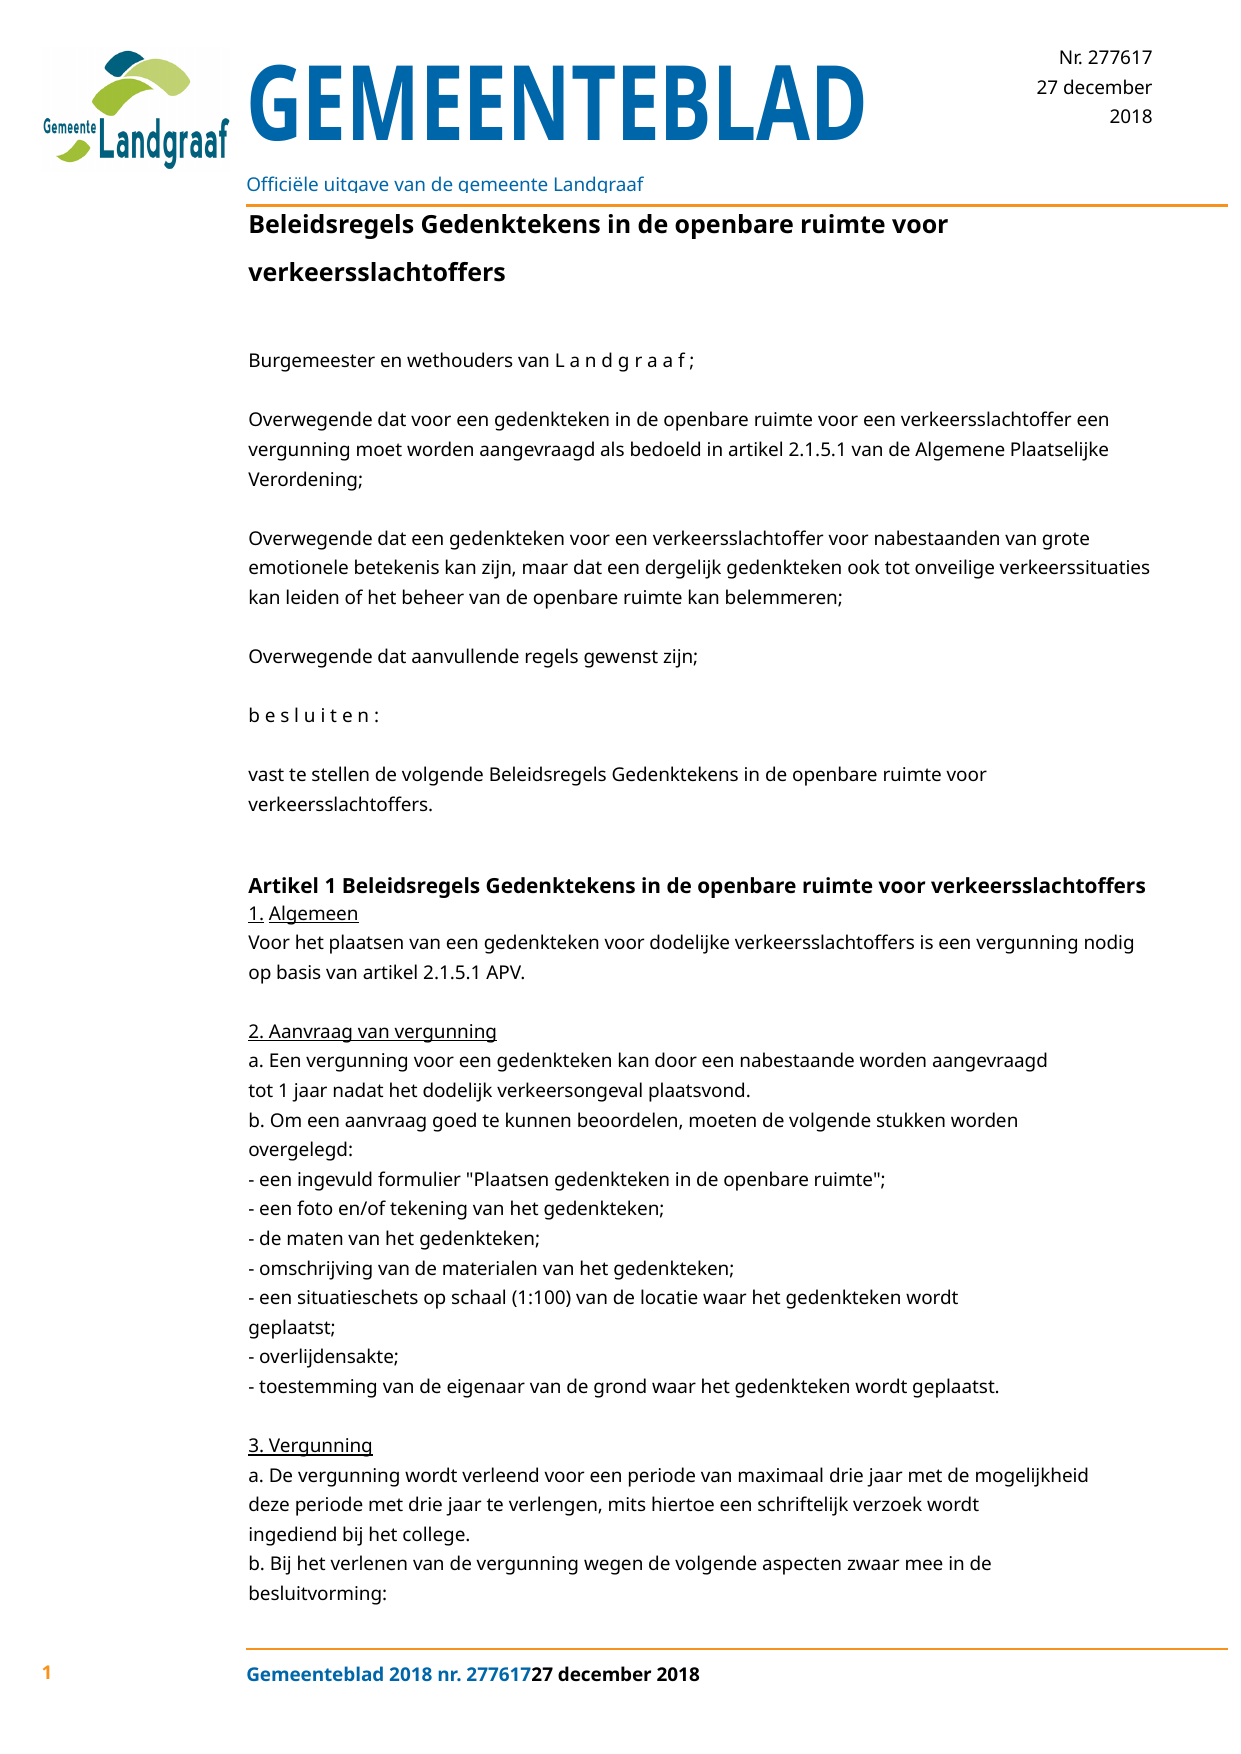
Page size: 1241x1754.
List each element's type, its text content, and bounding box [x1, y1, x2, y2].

text 2. Aanvraag van vergunning [248, 1018, 1152, 1044]
text geplaatst; [248, 1314, 1152, 1339]
text Voor het plaatsen van een gedenkteken voor dodelijke verkeersslachtoffers is een vergunning nodig op basis van artikel 2.1.5.1 APV. [248, 929, 1152, 984]
text deze periode met drie jaar te verlengen, mits hiertoe een schriftelijk verzoek wordt [248, 1491, 1152, 1517]
text b e s l u i t e n : [248, 702, 1152, 728]
text vast te stellen de volgende Beleidsregels Gedenktekens in de openbare ruimte voor verkeersslachtoffers. [248, 762, 1152, 817]
text - toestemming van de eigenaar van de grond waar het gedenkteken wordt geplaatst. [248, 1373, 1152, 1399]
text 1. Algemeen [248, 900, 1152, 925]
text tot 1 jaar nadat het dodelijk verkeersongeval plaatsvond. [248, 1077, 1152, 1103]
text Overwegende dat een gedenkteken voor een verkeersslachtoffer voor nabestaanden van grote emotionele betekenis kan zijn, maar dat een dergelijk gedenkteken ook tot onveilige verkeerssituaties kan leiden of het beheer van de openbare ruimte kan belemmeren; [248, 525, 1152, 610]
text - een situatieschets op schaal (1:100) van de locatie waar het gedenkteken wordt [248, 1284, 1152, 1310]
text Artikel 1 Beleidsregels Gedenktekens in de openbare ruimte voor verkeersslachtoffers [248, 871, 1152, 900]
text - een foto en/of tekening van het gedenkteken; [248, 1196, 1152, 1221]
text besluitvorming: [248, 1580, 1152, 1606]
text ingediend bij het college. [248, 1521, 1152, 1547]
text Beleidsregels Gedenktekens in de openbare ruimte voor verkeersslachtoffers [248, 207, 1152, 288]
text a. De vergunning wordt verleend voor een periode van maximaal drie jaar met de mogelijkheid [248, 1462, 1152, 1487]
text 3. Vergunning [248, 1432, 1152, 1458]
text Burgemeester en wethouders van L a n d g r a a f ; [248, 347, 1152, 373]
text Overwegende dat voor een gedenkteken in de openbare ruimte voor een verkeersslachtoffer een vergunning moet worden aangevraagd als bedoeld in artikel 2.1.5.1 van de Algemene Plaatselijke Verordening; [248, 407, 1152, 492]
text - omschrijving van de materialen van het gedenkteken; [248, 1255, 1152, 1280]
picture [41, 47, 231, 172]
text - overlijdensakte; [248, 1343, 1152, 1369]
text - de maten van het gedenkteken; [248, 1225, 1152, 1251]
text a. Een vergunning voor een gedenkteken kan door een nabestaande worden aangevraagd [248, 1048, 1152, 1073]
text b. Bij het verlenen van de vergunning wegen de volgende aspecten zwaar mee in de [248, 1551, 1152, 1576]
text b. Om een aanvraag goed te kunnen beoordelen, moeten de volgende stukken worden [248, 1107, 1152, 1132]
text Overwegende dat aanvullende regels gewenst zijn; [248, 643, 1152, 669]
text - een ingevuld formulier "Plaatsen gedenkteken in de openbare ruimte"; [248, 1166, 1152, 1192]
text overgelegd: [248, 1136, 1152, 1162]
